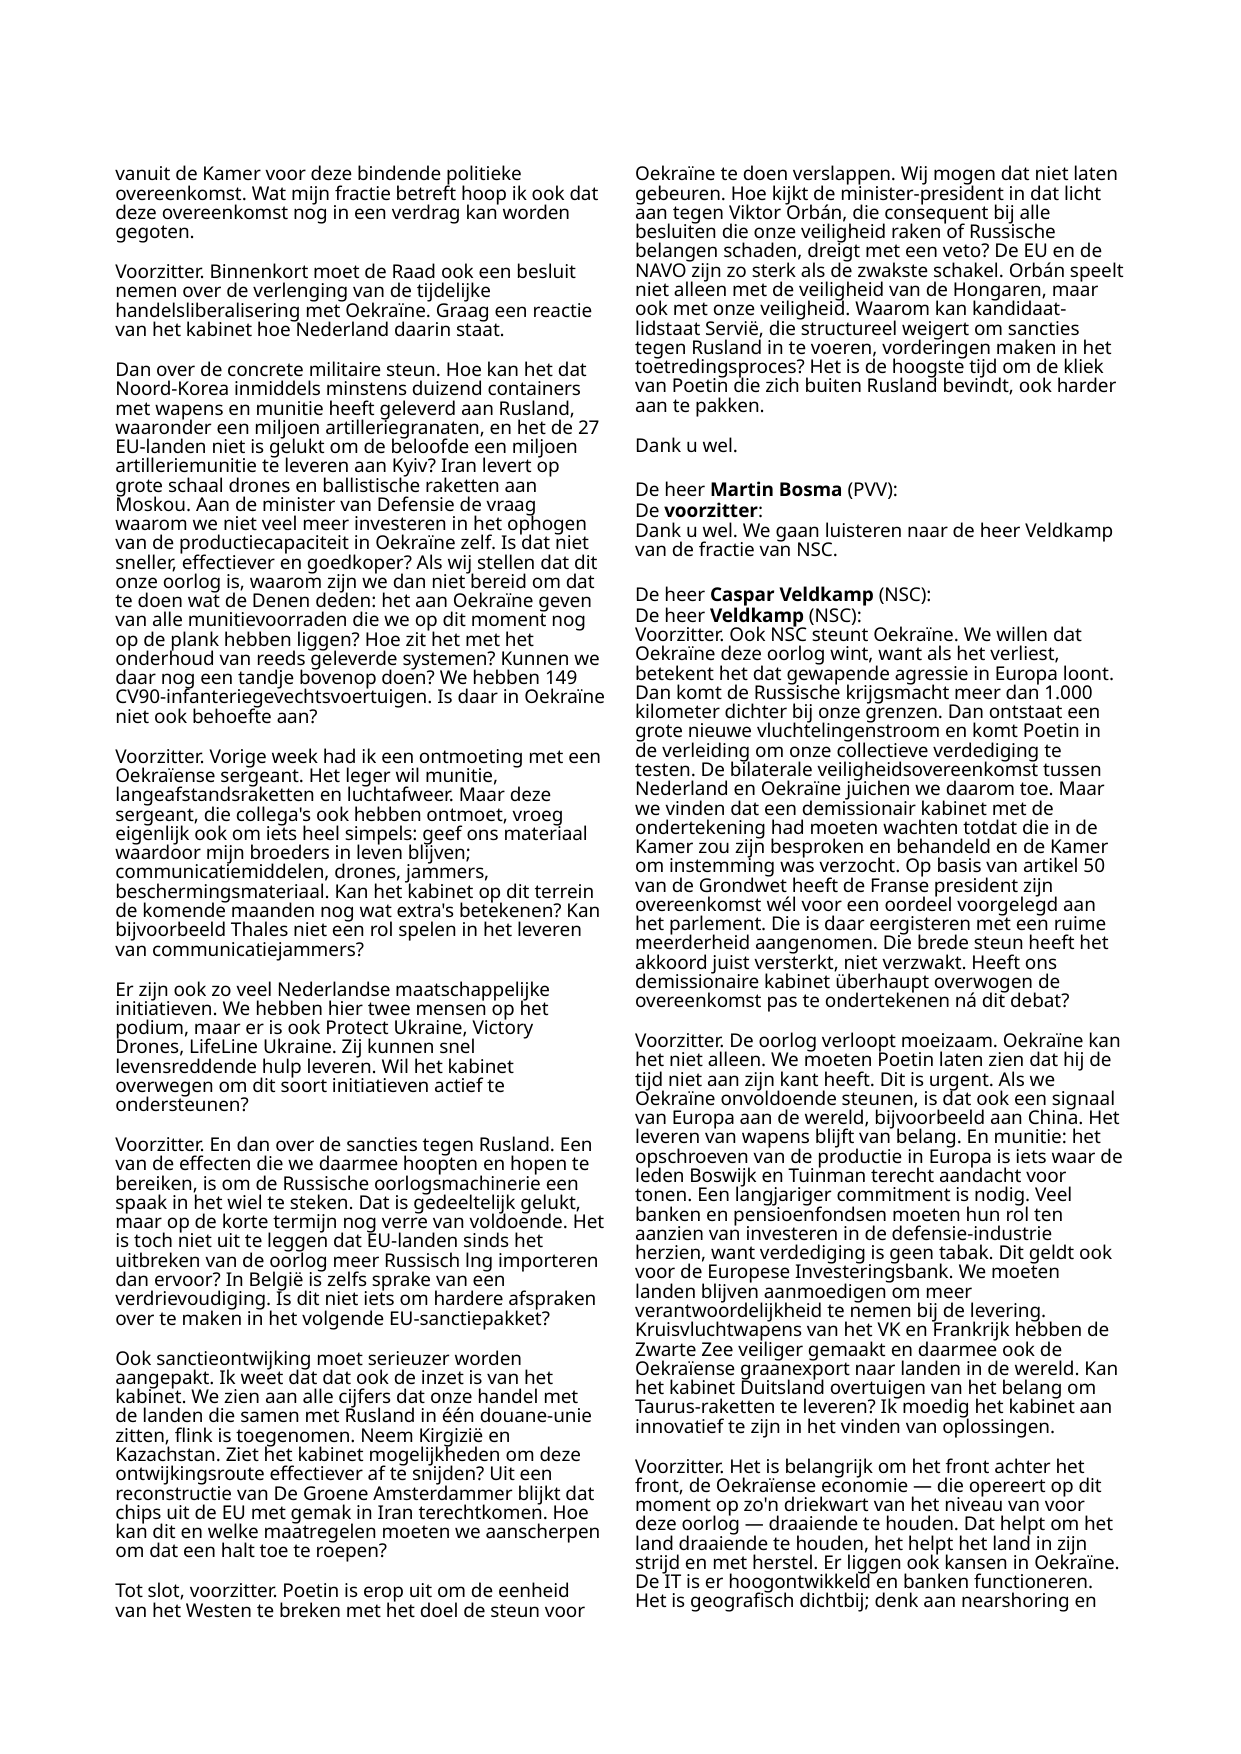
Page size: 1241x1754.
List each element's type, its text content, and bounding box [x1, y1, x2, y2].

text Ook sanctieontwijking moet serieuzer worden aangepakt. Ik weet dat dat ook de inzet is van het kabinet. We zien aan alle cijfers dat onze handel met de landen die samen met Rusland in één douane-unie zitten, flink is toegenomen. Neem Kirgizië en Kazachstan. Ziet het kabinet mogelijkheden om deze ontwijkingsroute effectiever af te snijden? Uit een reconstructie van De Groene Amsterdammer blijkt dat chips uit de EU met gemak in Iran terechtkomen. Hoe kan dit en welke maatregelen moeten we aanscherpen om dat een halt toe te roepen? [115, 1349, 605, 1562]
text De heer Veldkamp (NSC): [635, 607, 1125, 626]
text Er zijn ook zo veel Nederlandse maatschappelijke initiatieven. We hebben hier twee mensen op het podium, maar er is ook Protect Ukraine, Victory Drones, LifeLine Ukraine. Zij kunnen snel levensreddende hulp leveren. Wil het kabinet overwegen om dit soort initiatieven actief te ondersteunen? [115, 981, 605, 1115]
text Voorzitter. En dan over de sancties tegen Rusland. Een van de effecten die we daarmee hoopten en hopen te bereiken, is om de Russische oorlogsmachinerie een spaak in het wiel te steken. Dat is gedeeltelijk gelukt, maar op de korte termijn nog verre van voldoende. Het is toch niet uit te leggen dat EU-landen sinds het uitbreken van de oorlog meer Russisch lng importeren dan ervoor? In België is zelfs sprake van een verdrievoudiging. Is dit niet iets om hardere afspraken over te maken in het volgende EU-sanctiepakket? [115, 1136, 605, 1329]
text vanuit de Kamer voor deze bindende politieke overeenkomst. Wat mijn fractie betreft hoop ik ook dat deze overeenkomst nog in een verdrag kan worden gegoten. [115, 165, 605, 242]
text Voorzitter. Ook NSC steunt Oekraïne. We willen dat Oekraïne deze oorlog wint, want als het verliest, betekent het dat gewapende agressie in Europa loont. Dan komt de Russische krijgsmacht meer dan 1.000 kilometer dichter bij onze grenzen. Dan ontstaat een grote nieuwe vluchtelingenstroom en komt Poetin in de verleiding om onze collectieve verdediging te testen. De bilaterale veiligheidsovereenkomst tussen Nederland en Oekraïne juichen we daarom toe. Maar we vinden dat een demissionair kabinet met de ondertekening had moeten wachten totdat die in de Kamer zou zijn besproken en behandeld en de Kamer om instemming was verzocht. Op basis van artikel 50 van de Grondwet heeft de Franse president zijn overeenkomst wél voor een oordeel voorgelegd aan het parlement. Die is daar eergisteren met een ruime meerderheid aangenomen. Die brede steun heeft het akkoord juist versterkt, niet verzwakt. Heeft ons demissionaire kabinet überhaupt overwogen de overeenkomst pas te ondertekenen ná dit debat? [635, 626, 1125, 1011]
text Voorzitter. Vorige week had ik een ontmoeting met een Oekraïense sergeant. Het leger wil munitie, langeafstandsraketten en luchtafweer. Maar deze sergeant, die collega's ook hebben ontmoet, vroeg eigenlijk ook om iets heel simpels: geef ons materiaal waardoor mijn broeders in leven blijven; communicatiemiddelen, drones, jammers, beschermingsmateriaal. Kan het kabinet op dit terrein de komende maanden nog wat extra's betekenen? Kan bijvoorbeeld Thales niet een rol spelen in het leveren van communicatiejammers? [115, 748, 605, 960]
text Dan over de concrete militaire steun. Hoe kan het dat Noord-Korea inmiddels minstens duizend containers met wapens en munitie heeft geleverd aan Rusland, waaronder een miljoen artilleriegranaten, en het de 27 EU-landen niet is gelukt om de beloofde een miljoen artilleriemunitie te leveren aan Kyiv? Iran levert op grote schaal drones en ballistische raketten aan Moskou. Aan de minister van Defensie de vraag waarom we niet veel meer investeren in het ophogen van de productiecapaciteit in Oekraïne zelf. Is dat niet sneller, effectiever en goedkoper? Als wij stellen dat dit onze oorlog is, waarom zijn we dan niet bereid om dat te doen wat de Denen deden: het aan Oekraïne geven van alle munitievoorraden die we op dit moment nog op de plank hebben liggen? Hoe zit het met het onderhoud van reeds geleverde systemen? Kunnen we daar nog een tandje bovenop doen? We hebben 149 CV90-infanteriegevechtsvoertuigen. Is daar in Oekraïne niet ook behoefte aan? [115, 361, 605, 727]
text Voorzitter. De oorlog verloopt moeizaam. Oekraïne kan het niet alleen. We moeten Poetin laten zien dat hij de tijd niet aan zijn kant heeft. Dit is urgent. Als we Oekraïne onvoldoende steunen, is dat ook een signaal van Europa aan de wereld, bijvoorbeeld aan China. Het leveren van wapens blijft van belang. En munitie: het opschroeven van de productie in Europa is iets waar de leden Boswijk en Tuinman terecht aandacht voor tonen. Een langjariger commitment is nodig. Veel banken en pensioenfondsen moeten hun rol ten aanzien van investeren in de defensie-industrie herzien, want verdediging is geen tabak. Dit geldt ook voor de Europese Investeringsbank. We moeten landen blijven aanmoedigen om meer verantwoordelijkheid te nemen bij de levering. Kruisvluchtwapens van het VK en Frankrijk hebben de Zwarte Zee veiliger gemaakt en daarmee ook de Oekraïense graanexport naar landen in de wereld. Kan het kabinet Duitsland overtuigen van het belang om Taurus-raketten te leveren? Ik moedig het kabinet aan innovatief te zijn in het vinden van oplossingen. [635, 1032, 1125, 1437]
text Tot slot, voorzitter. Poetin is erop uit om de eenheid van het Westen te breken met het doel de steun voor [115, 1582, 605, 1621]
text De voorzitter: [635, 502, 1125, 522]
text Voorzitter. Binnenkort moet de Raad ook een besluit nemen over de verlenging van de tijdelijke handelsliberalisering met Oekraïne. Graag een reactie van het kabinet hoe Nederland daarin staat. [115, 263, 605, 340]
text Oekraïne te doen verslappen. Wij mogen dat niet laten gebeuren. Hoe kijkt de minister-president in dat licht aan tegen Viktor Orbán, die consequent bij alle besluiten die onze veiligheid raken of Russische belangen schaden, dreigt met een veto? De EU en de NAVO zijn zo sterk als de zwakste schakel. Orbán speelt niet alleen met de veiligheid van de Hongaren, maar ook met onze veiligheid. Waarom kan kandidaat-lidstaat Servië, die structureel weigert om sancties tegen Rusland in te voeren, vorderingen maken in het toetredingsproces? Het is de hoogste tijd om de kliek van Poetin die zich buiten Rusland bevindt, ook harder aan te pakken. [635, 165, 1125, 416]
text Dank u wel. [635, 437, 1125, 456]
text Voorzitter. Het is belangrijk om het front achter het front, de Oekraïense economie — die opereert op dit moment op zo'n driekwart van het niveau van voor deze oorlog — draaiende te houden. Dat helpt om het land draaiende te houden, het helpt het land in zijn strijd en met herstel. Er liggen ook kansen in Oekraïne. De IT is er hoogontwikkeld en banken functioneren. Het is geografisch dichtbij; denk aan nearshoring en [635, 1458, 1125, 1612]
text Dank u wel. We gaan luisteren naar de heer Veldkamp van de fractie van NSC. [635, 522, 1125, 560]
text De heer Martin Bosma (PVV): [635, 477, 1125, 502]
text De heer Caspar Veldkamp (NSC): [635, 581, 1125, 607]
